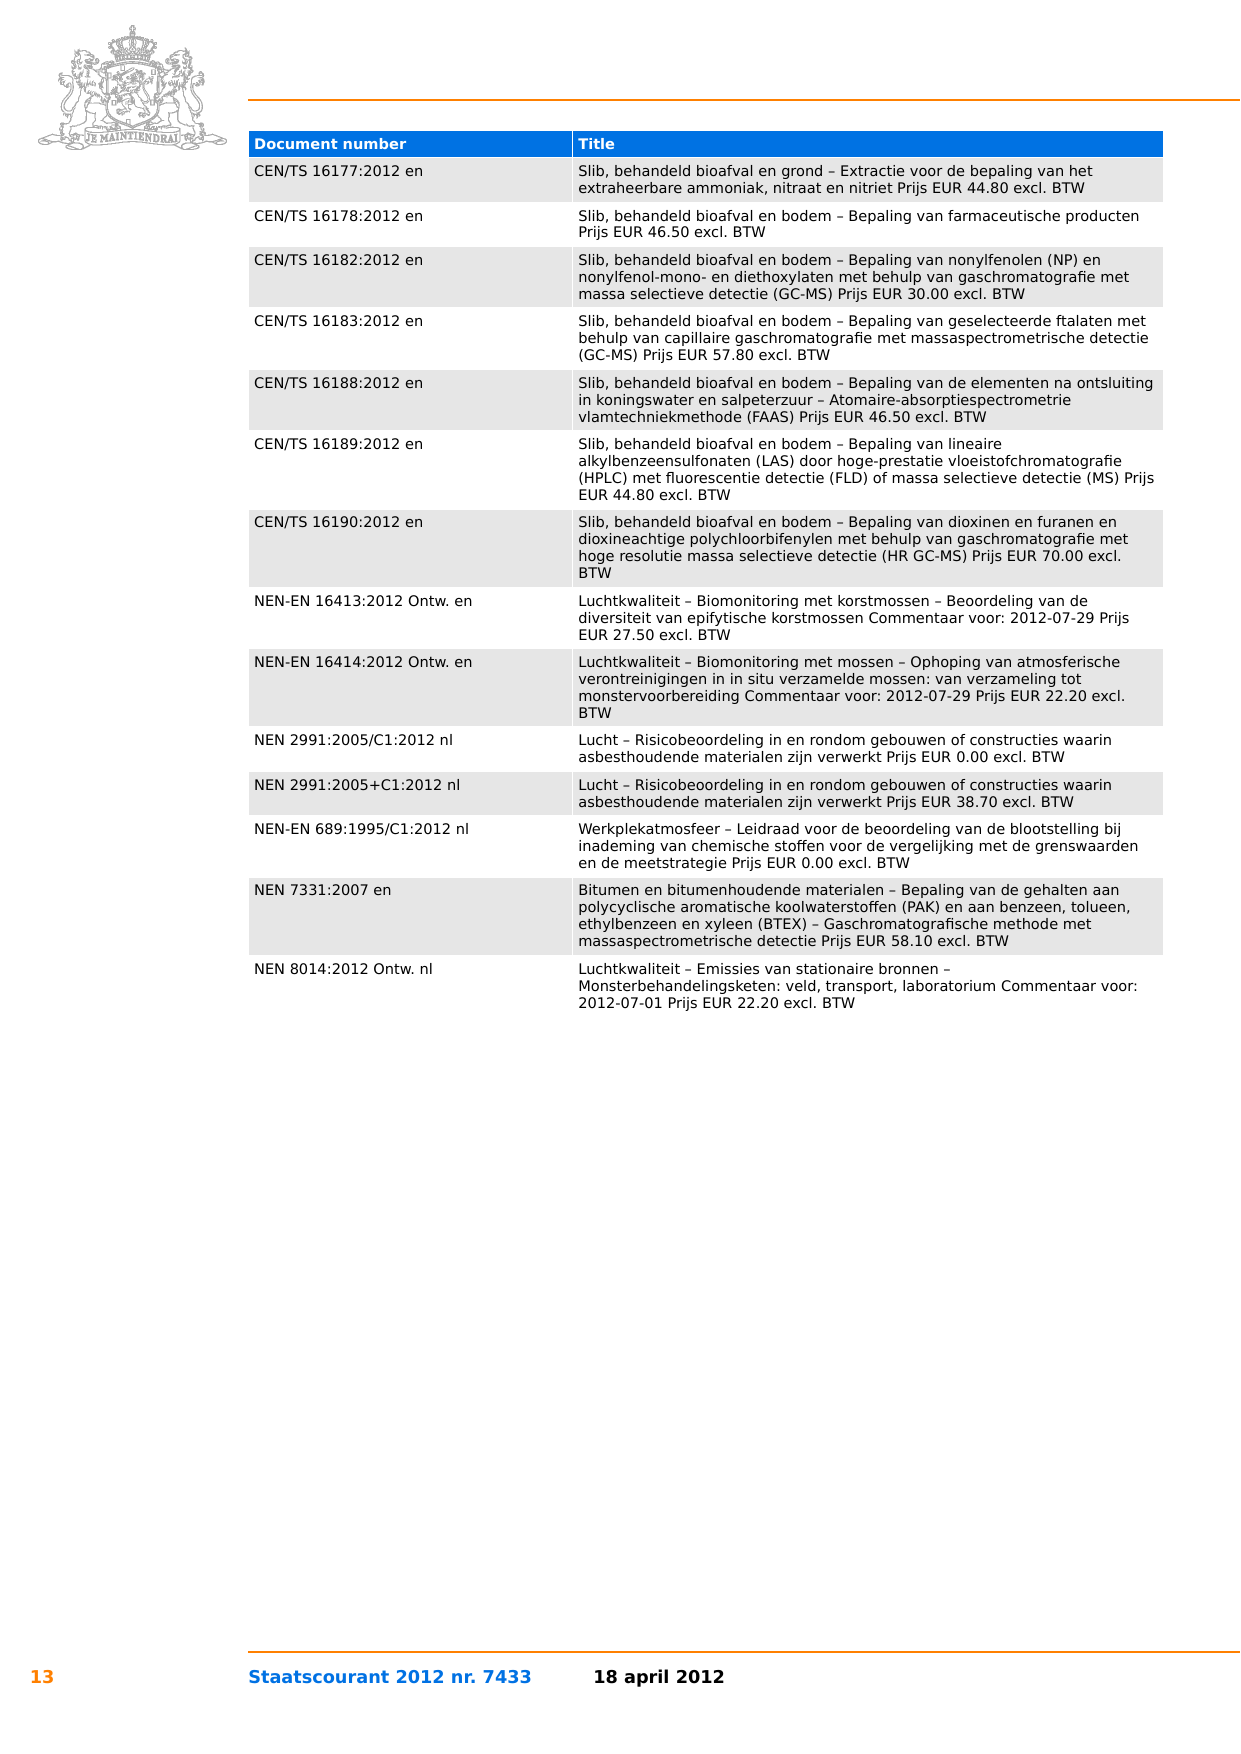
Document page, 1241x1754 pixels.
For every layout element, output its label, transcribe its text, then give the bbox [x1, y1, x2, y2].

table_cell NEN 7331:2007 en [249, 878, 572, 955]
table_cell CEN/TS 16183:2012 en [249, 309, 572, 369]
table_cell Lucht – Risicobeoordeling in en rondom gebouwen of constructies waarin asbesthoudende materialen zijn verwerkt Prijs EUR 38.70 excl. BTW [573, 772, 1163, 815]
picture [38, 25, 227, 150]
table_cell Luchtkwaliteit – Emissies van stationaire bronnen – Monsterbehandelingsketen: veld, transport, laboratorium Commentaar voor: 2012-07-01 Prijs EUR 22.20 excl. BTW [573, 956, 1163, 1016]
table_cell Slib, behandeld bioafval en bodem – Bepaling van farmaceutische producten Prijs EUR 46.50 excl. BTW [573, 203, 1163, 246]
table_cell NEN-EN 16413:2012 Ontw. en [249, 588, 572, 648]
table_cell Slib, behandeld bioafval en bodem – Bepaling van de elementen na ontsluiting in koningswater en salpeterzuur – Atomaire-absorptiespectrometrie vlamtechniekmethode (FAAS) Prijs EUR 46.50 excl. BTW [573, 370, 1163, 430]
table_cell CEN/TS 16190:2012 en [249, 510, 572, 587]
table_cell Slib, behandeld bioafval en bodem – Bepaling van geselecteerde ftalaten met behulp van capillaire gaschromatografie met massaspectrometrische detectie (GC-MS) Prijs EUR 57.80 excl. BTW [573, 309, 1163, 369]
table_cell NEN-EN 689:1995/C1:2012 nl [249, 816, 572, 877]
table_cell Slib, behandeld bioafval en bodem – Bepaling van lineaire alkylbenzeensulfonaten (LAS) door hoge-prestatie vloeistofchromatografie (HPLC) met fluorescentie detectie (FLD) of massa selectieve detectie (MS) Prijs EUR 44.80 excl. BTW [573, 431, 1163, 508]
table_cell Luchtkwaliteit – Biomonitoring met korstmossen – Beoordeling van de diversiteit van epifytische korstmossen Commentaar voor: 2012-07-29 Prijs EUR 27.50 excl. BTW [573, 588, 1163, 648]
table_cell Luchtkwaliteit – Biomonitoring met mossen – Ophoping van atmosferische verontreinigingen in in situ verzamelde mossen: van verzameling tot monstervoorbereiding Commentaar voor: 2012-07-29 Prijs EUR 22.20 excl. BTW [573, 649, 1163, 726]
table_cell CEN/TS 16189:2012 en [249, 431, 572, 508]
table_cell Lucht – Risicobeoordeling in en rondom gebouwen of constructies waarin asbesthoudende materialen zijn verwerkt Prijs EUR 0.00 excl. BTW [573, 728, 1163, 771]
table_cell NEN-EN 16414:2012 Ontw. en [249, 649, 572, 726]
table_cell Bitumen en bitumenhoudende materialen – Bepaling van de gehalten aan polycyclische aromatische koolwaterstoffen (PAK) en aan benzeen, tolueen, ethylbenzeen en xyleen (BTEX) – Gaschromatografische methode met massaspectrometrische detectie Prijs EUR 58.10 excl. BTW [573, 878, 1163, 955]
table_cell NEN 2991:2005+C1:2012 nl [249, 772, 572, 815]
table_cell NEN 8014:2012 Ontw. nl [249, 956, 572, 1016]
table_cell NEN 2991:2005/C1:2012 nl [249, 728, 572, 771]
table_cell Werkplekatmosfeer – Leidraad voor de beoordeling van de blootstelling bij inademing van chemische stoffen voor de vergelijking met de grenswaarden en de meetstrategie Prijs EUR 0.00 excl. BTW [573, 816, 1163, 877]
table_header Title [573, 131, 1163, 157]
table_cell Slib, behandeld bioafval en bodem – Bepaling van nonylfenolen (NP) en nonylfenol-mono- en diethoxylaten met behulp van gaschromatografie met massa selectieve detectie (GC-MS) Prijs EUR 30.00 excl. BTW [573, 247, 1163, 307]
table_cell CEN/TS 16178:2012 en [249, 203, 572, 246]
table_header Document number [249, 131, 572, 157]
table_cell CEN/TS 16177:2012 en [249, 158, 572, 202]
table_cell Slib, behandeld bioafval en grond – Extractie voor de bepaling van het extraheerbare ammoniak, nitraat en nitriet Prijs EUR 44.80 excl. BTW [573, 158, 1163, 202]
table_cell CEN/TS 16188:2012 en [249, 370, 572, 430]
table_cell CEN/TS 16182:2012 en [249, 247, 572, 307]
table_cell Slib, behandeld bioafval en bodem – Bepaling van dioxinen en furanen en dioxineachtige polychloorbifenylen met behulp van gaschromatografie met hoge resolutie massa selectieve detectie (HR GC-MS) Prijs EUR 70.00 excl. BTW [573, 510, 1163, 587]
